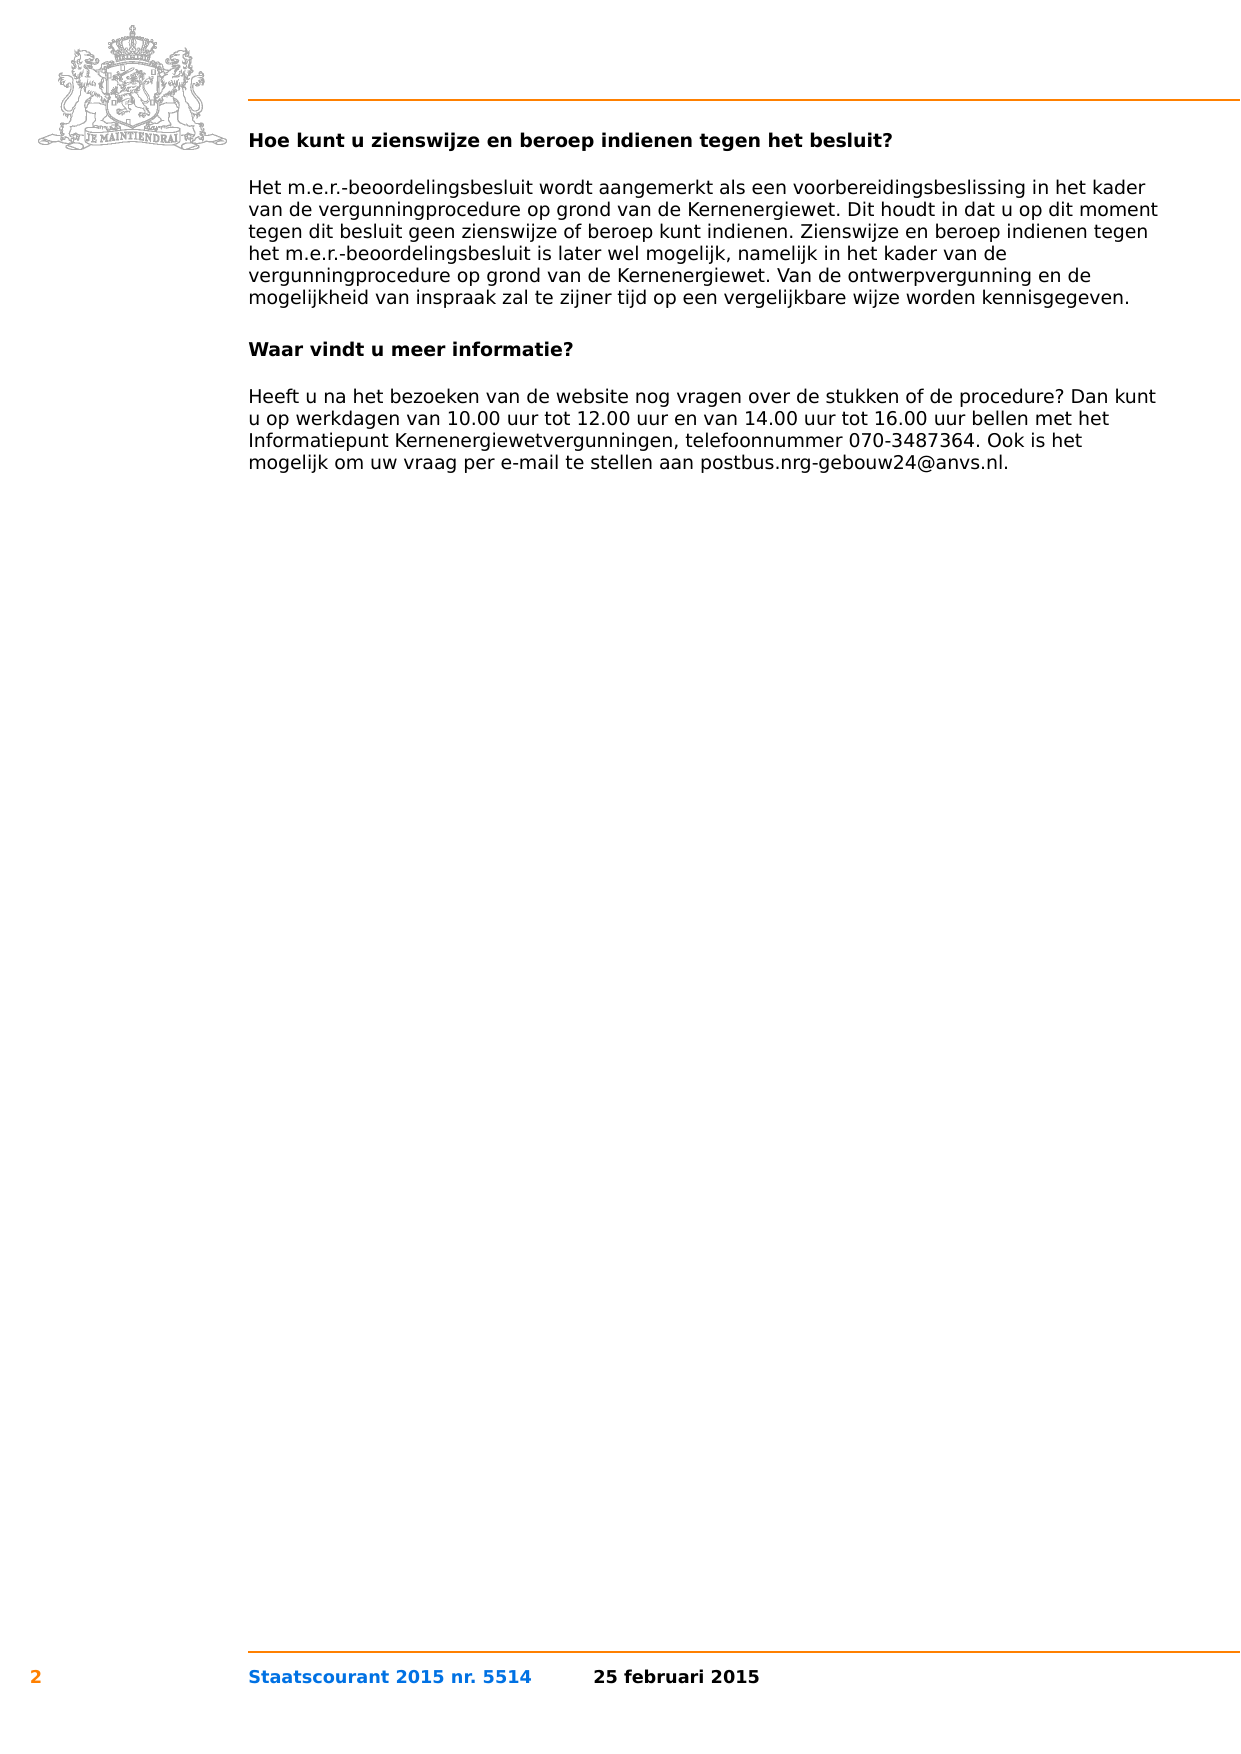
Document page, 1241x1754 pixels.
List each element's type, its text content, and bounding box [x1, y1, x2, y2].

text Het m.e.r.-beoordelingsbesluit wordt aangemerkt als een voorbereidingsbeslissing in het kader van de vergunningprocedure op grond van de Kernenergiewet. Dit houdt in dat u op dit moment tegen dit besluit geen zienswijze of beroep kunt indienen. Zienswijze en beroep indienen tegen het m.e.r.-beoordelingsbesluit is later wel mogelijk, namelijk in het kader van de vergunningprocedure op grond van de Kernenergiewet. Van de ontwerpvergunning en de mogelijkheid van inspraak zal te zijner tijd op een vergelijkbare wijze worden kennisgegeven. [248, 177, 1163, 309]
text Heeft u na het bezoeken van de website nog vragen over de stukken of de procedure? Dan kunt u op werkdagen van 10.00 uur tot 12.00 uur en van 14.00 uur tot 16.00 uur bellen met het Informatiepunt Kernenergiewetvergunningen, telefoonnummer 070-3487364. Ook is het mogelijk om uw vraag per e-mail te stellen aan postbus.nrg-gebouw24@anvs.nl. [248, 386, 1163, 474]
picture [38, 25, 227, 150]
subtitle Waar vindt u meer informatie? [248, 339, 1163, 361]
subtitle Hoe kunt u zienswijze en beroep indienen tegen het besluit? [248, 130, 1163, 152]
